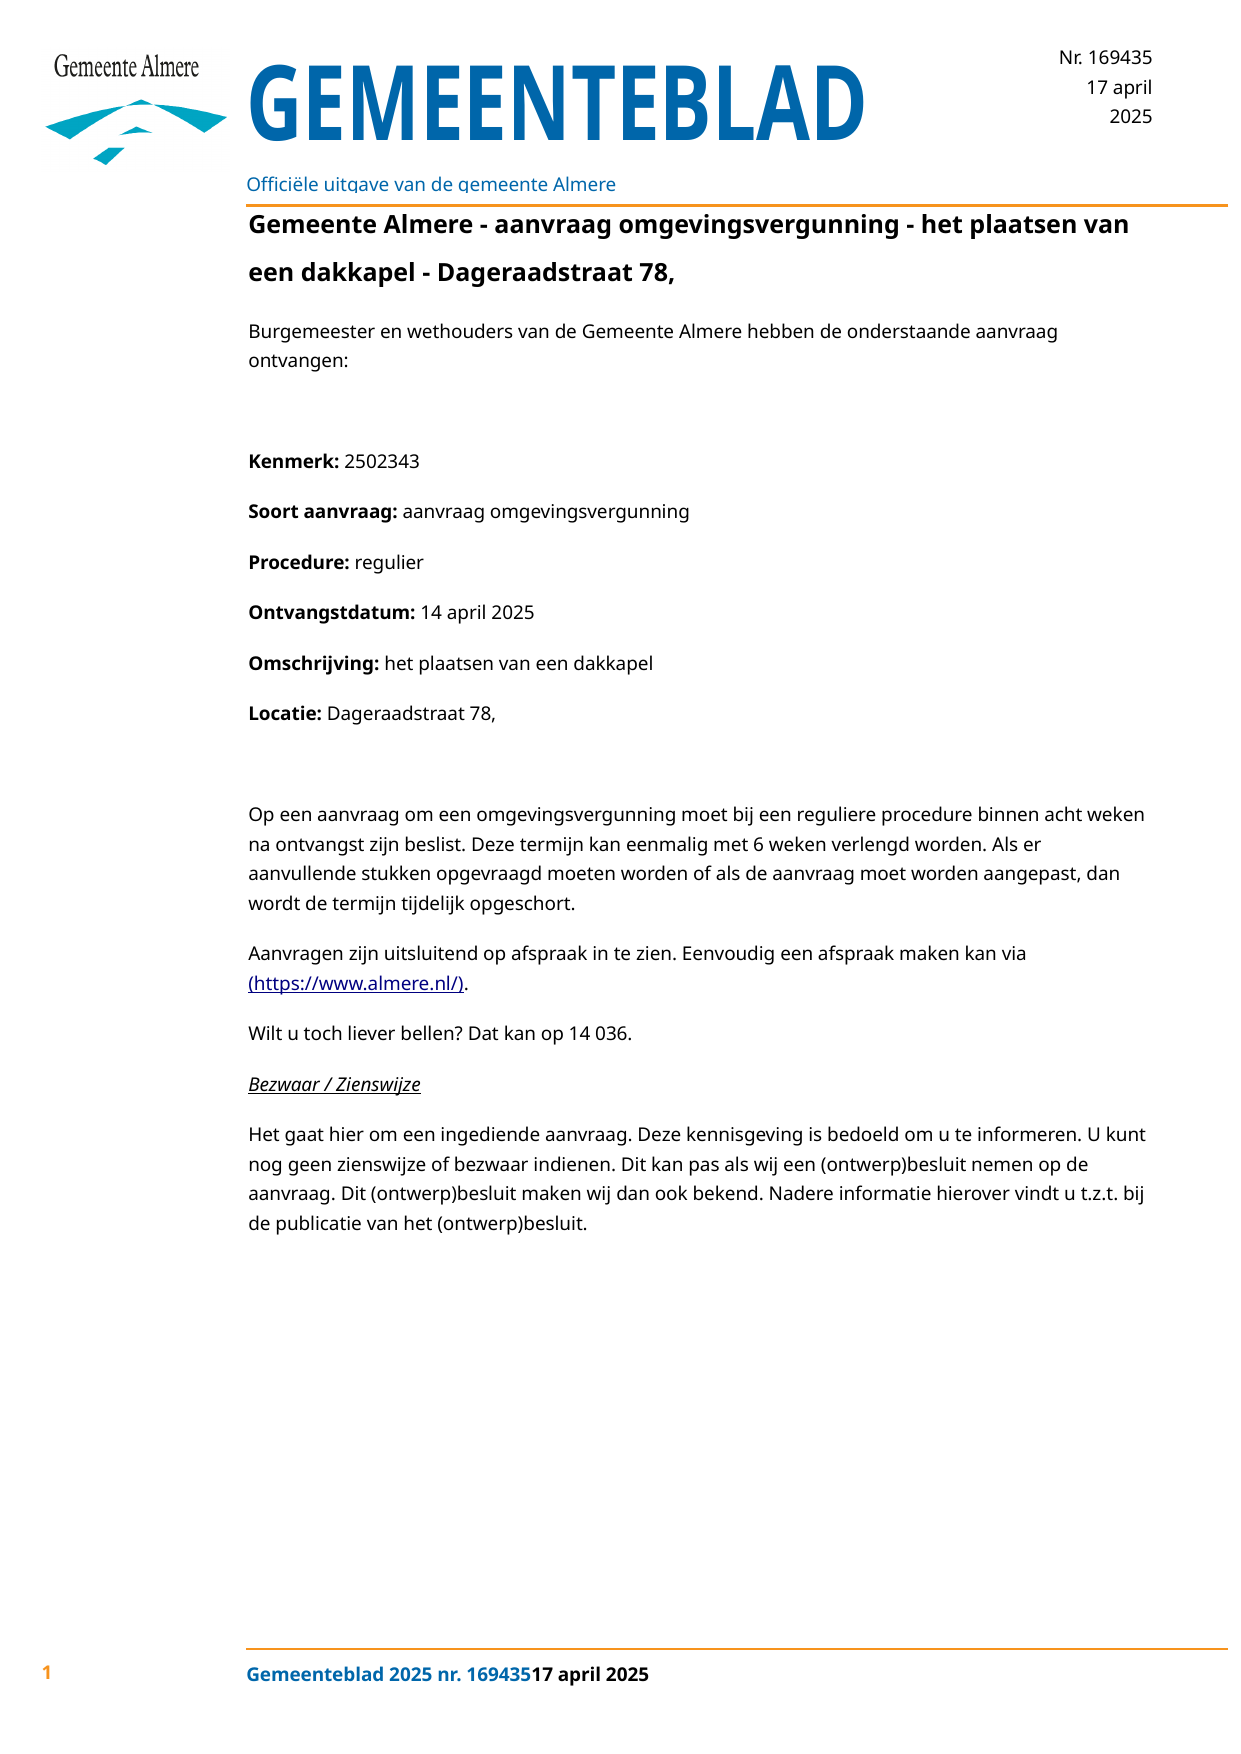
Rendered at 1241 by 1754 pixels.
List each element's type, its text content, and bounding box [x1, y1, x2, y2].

text Kenmerk: 2502343 [248, 448, 1152, 474]
text Soort aanvraag: aanvraag omgevingsvergunning [248, 499, 1152, 524]
text Gemeente Almere - aanvraag omgevingsvergunning - het plaatsen van een dakkapel - Dageraadstraat 78, [248, 207, 1152, 288]
text Locatie: Dageraadstraat 78, [248, 700, 1152, 726]
text Burgemeester en wethouders van de Gemeente Almere hebben de onderstaande aanvraag ontvangen: [248, 318, 1152, 373]
text Op een aanvraag om een omgevingsvergunning moet bij een reguliere procedure binnen acht weken na ontvangst zijn beslist. Deze termijn kan eenmalig met 6 weken verlengd worden. Als er aanvullende stukken opgevraagd moeten worden of als de aanvraag moet worden aangepast, dan wordt de termijn tijdelijk opgeschort. [248, 801, 1152, 916]
text Omschrijving: het plaatsen van een dakkapel [248, 650, 1152, 676]
text Procedure: regulier [248, 549, 1152, 575]
text Wilt u toch liever bellen? Dat kan op 14 036. [248, 1020, 1152, 1046]
text Aanvragen zijn uitsluitend op afspraak in te zien. Eenvoudig een afspraak maken kan via (https://www.almere.nl/). [248, 940, 1152, 996]
text Het gaat hier om een ingediende aanvraag. Deze kennisgeving is bedoeld om u te informeren. U kunt nog geen zienswijze of bezwaar indienen. Dit kan pas als wij een (ontwerp)besluit nemen op de aanvraag. Dit (ontwerp)besluit maken wij dan ook bekend. Nadere informatie hierover vindt u t.z.t. bij de publicatie van het (ontwerp)besluit. [248, 1121, 1152, 1236]
text Bezwaar / Zienswijze [248, 1071, 1152, 1097]
picture [41, 47, 231, 172]
text Ontvangstdatum: 14 april 2025 [248, 599, 1152, 625]
